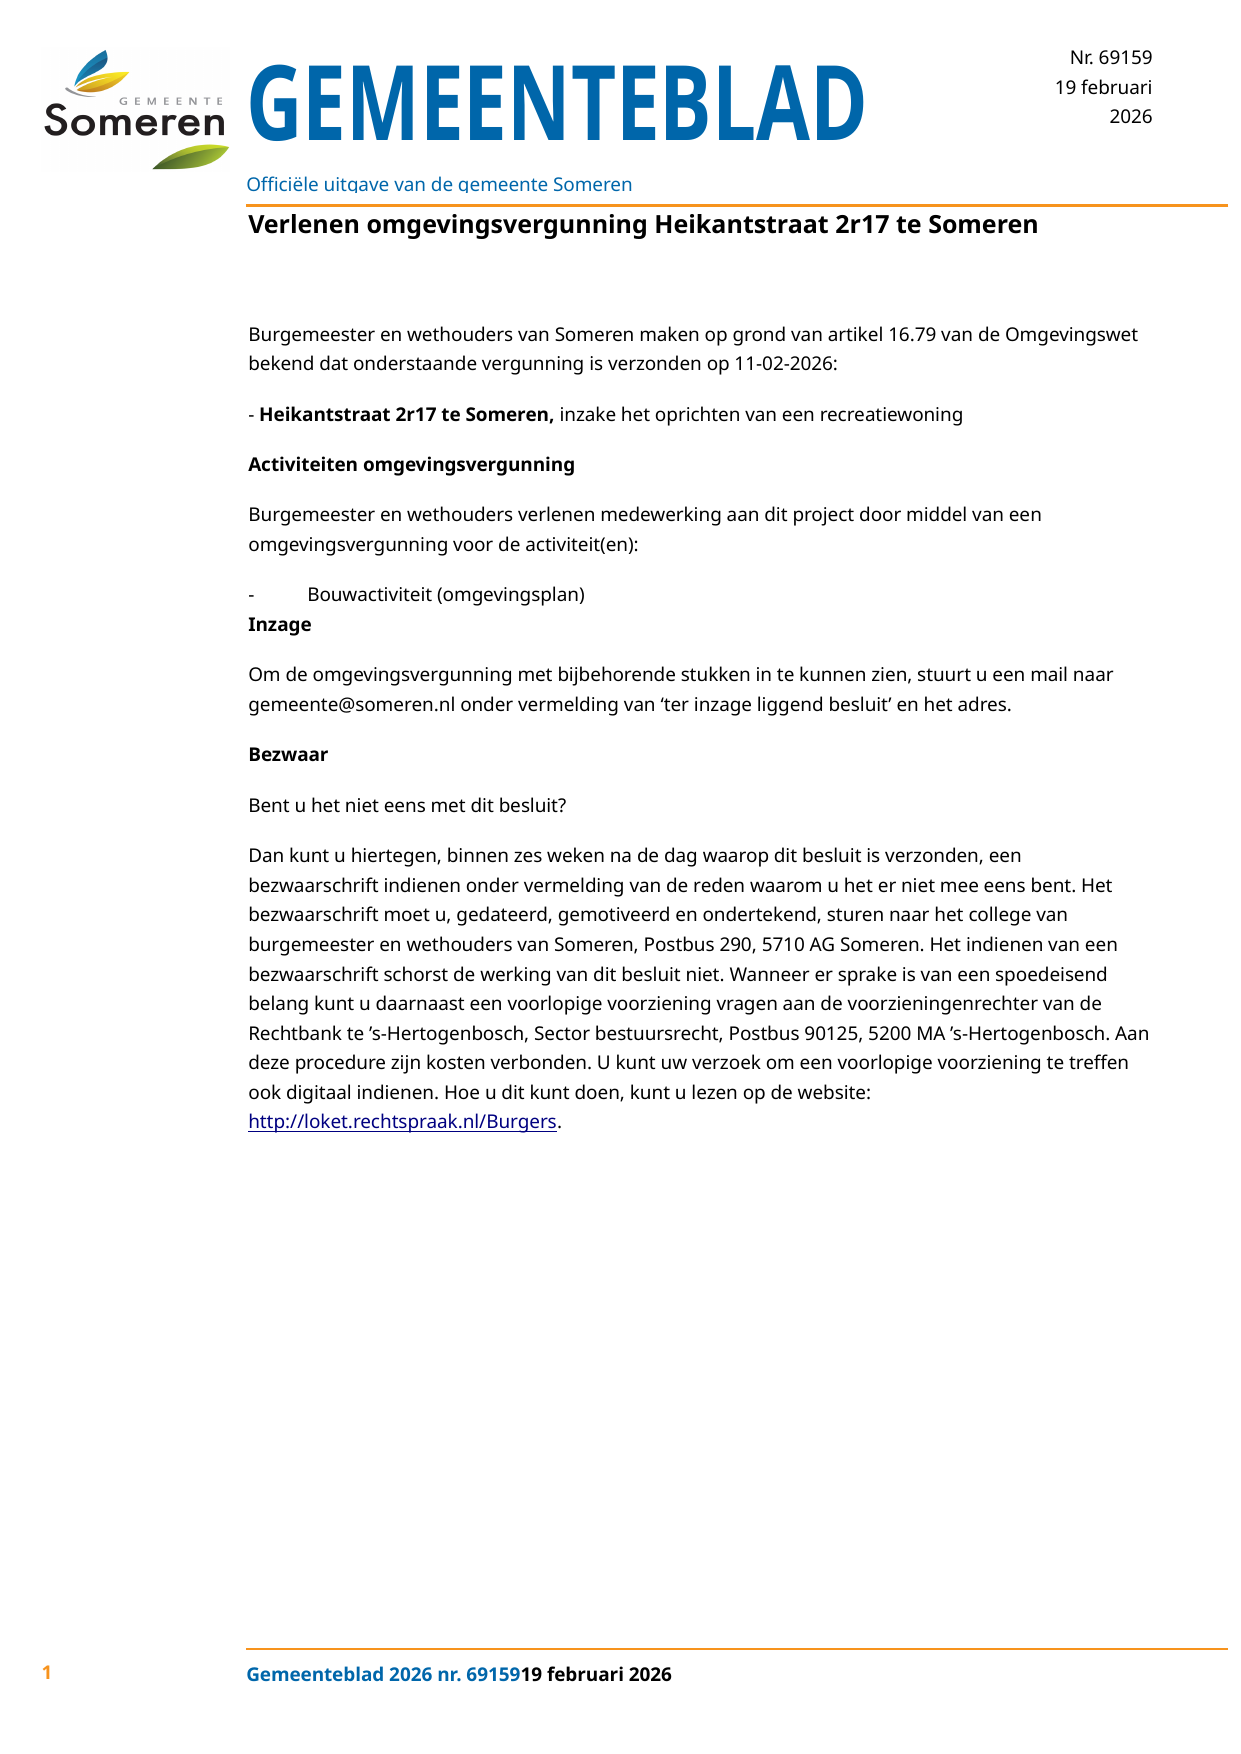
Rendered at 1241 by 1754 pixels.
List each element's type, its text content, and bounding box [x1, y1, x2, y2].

text - Heikantstraat 2r17 te Someren, inzake het oprichten van een recreatiewoning [248, 401, 1152, 426]
picture [41, 47, 231, 172]
text Activiteiten omgevingsvergunning [248, 451, 1152, 477]
list Bouwactiviteit (omgevingsplan) [248, 582, 1152, 607]
text Dan kunt u hiertegen, binnen zes weken na de dag waarop dit besluit is verzonden, een bezwaarschrift indienen onder vermelding van de reden waarom u het er niet mee eens bent. Het bezwaarschrift moet u, gedateerd, gemotiveerd en ondertekend, sturen naar het college van burgemeester en wethouders van Someren, Postbus 290, 5710 AG Someren. Het indienen van een bezwaarschrift schorst de werking van dit besluit niet. Wanneer er sprake is van een spoedeisend belang kunt u daarnaast een voorlopige voorziening vragen aan de voorzieningenrechter van de Rechtbank te ’s-Hertogenbosch, Sector bestuursrecht, Postbus 90125, 5200 MA ’s-Hertogenbosch. Aan deze procedure zijn kosten verbonden. U kunt uw verzoek om een voorlopige voorziening te treffen ook digitaal indienen. Hoe u dit kunt doen, kunt u lezen op de website: http://loket.rechtspraak.nl/Burgers. [248, 842, 1152, 1134]
text Verlenen omgevingsvergunning Heikantstraat 2r17 te Someren [248, 207, 1152, 241]
text Burgemeester en wethouders van Someren maken op grond van artikel 16.79 van de Omgevingswet bekend dat onderstaande vergunning is verzonden op 11-02-2026: [248, 321, 1152, 376]
text Bezwaar [248, 742, 1152, 767]
text Om de omgevingsvergunning met bijbehorende stukken in te kunnen zien, stuurt u een mail naar gemeente@someren.nl onder vermelding van ‘ter inzage liggend besluit’ en het adres. [248, 662, 1152, 717]
text Inzage [248, 611, 1152, 637]
text Burgemeester en wethouders verlenen medewerking aan dit project door middel van een omgevingsvergunning voor de activiteit(en): [248, 502, 1152, 557]
text Bent u het niet eens met dit besluit? [248, 792, 1152, 818]
